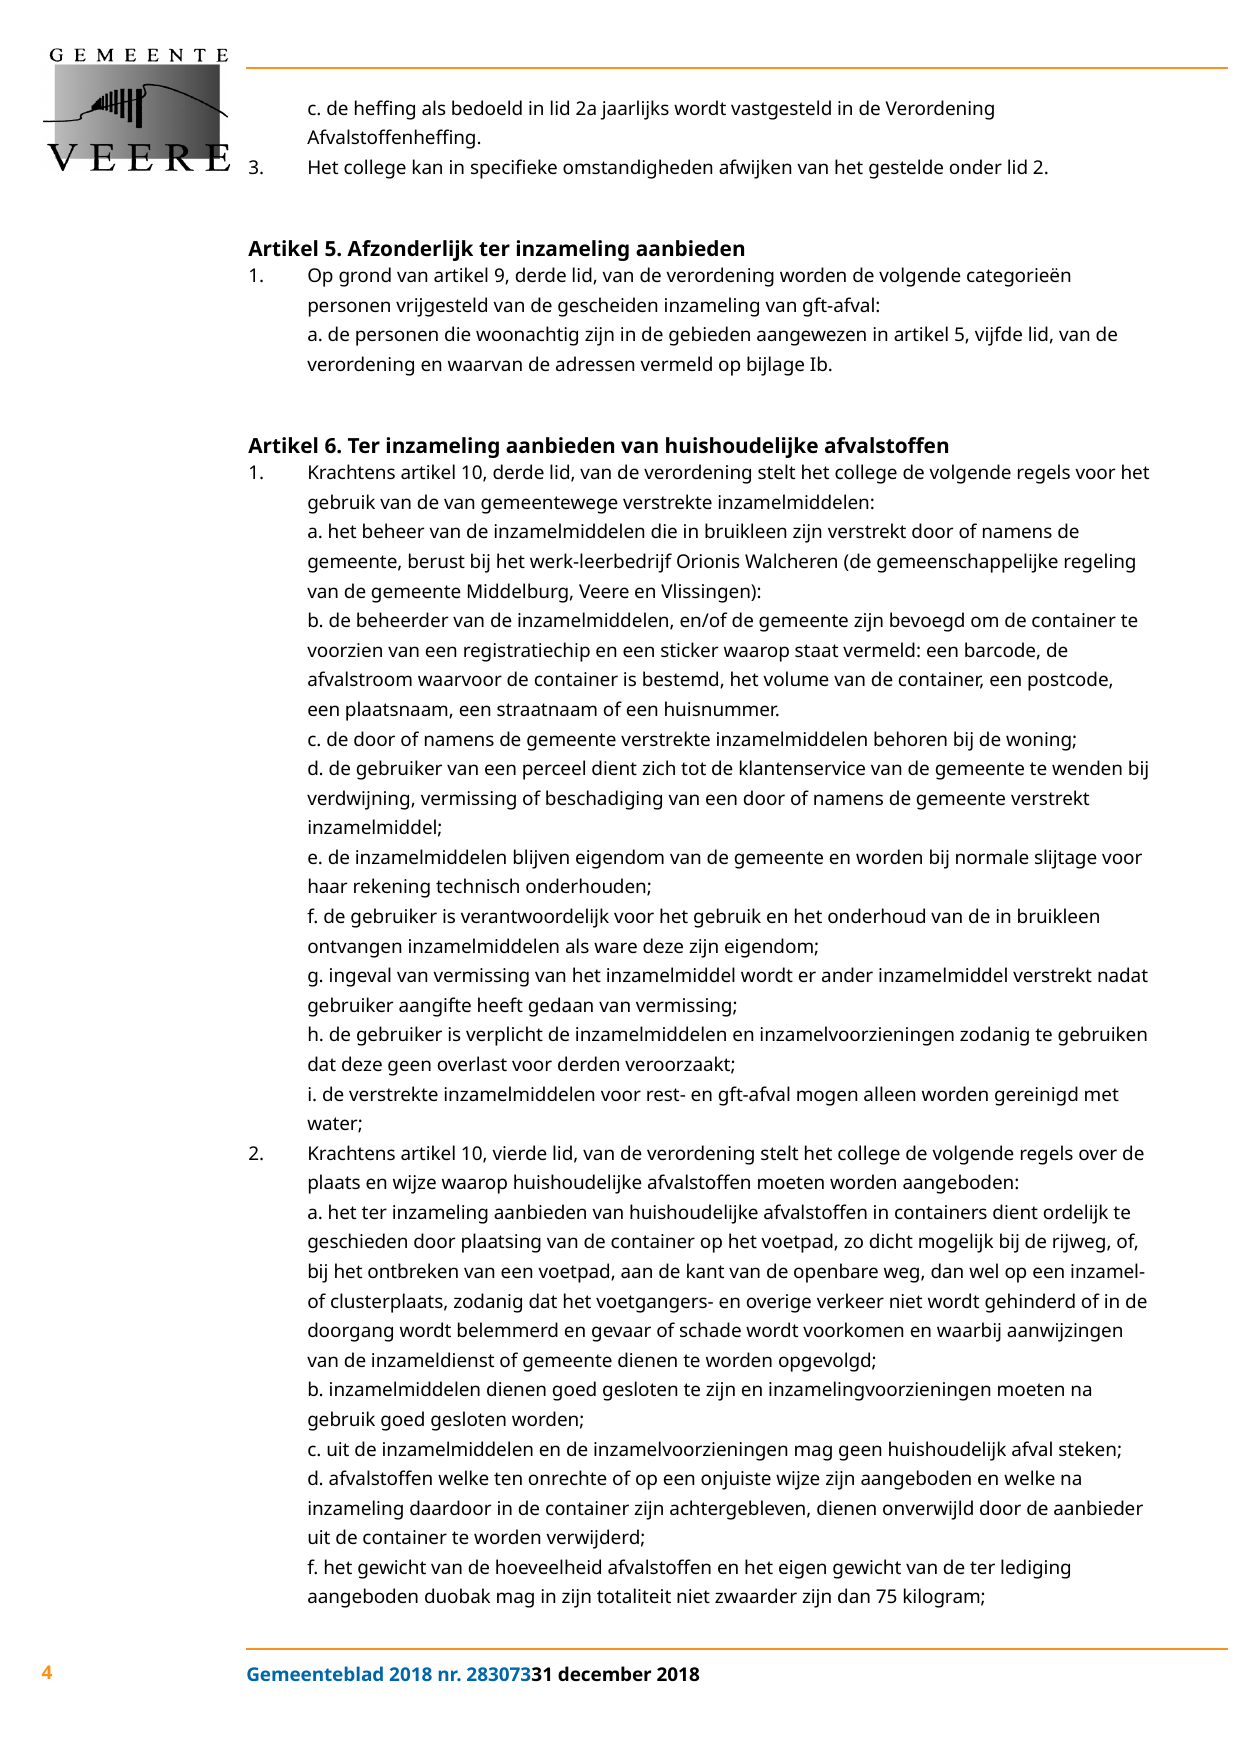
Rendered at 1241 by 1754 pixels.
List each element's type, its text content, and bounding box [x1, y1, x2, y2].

list a. de personen die woonachtig zijn in de gebieden aangewezen in artikel 5, vijfde lid, van de verordening en waarvan de adressen vermeld op bijlage Ib. [248, 322, 1152, 377]
list d. de gebruiker van een perceel dient zich tot de klantenservice van de gemeente te wenden bij verdwijning, vermissing of beschadiging van een door of namens de gemeente verstrekt inzamelmiddel; [248, 755, 1152, 840]
list Krachtens artikel 10, derde lid, van de verordening stelt het college de volgende regels voor het gebruik van de van gemeentewege verstrekte inzamelmiddelen: [248, 459, 1152, 515]
list h. de gebruiker is verplicht de inzamelmiddelen en inzamelvoorzieningen zodanig te gebruiken dat deze geen overlast voor derden veroorzaakt; [248, 1022, 1152, 1077]
list f. het gewicht van de hoeveelheid afvalstoffen en het eigen gewicht van de ter lediging aangeboden duobak mag in zijn totaliteit niet zwaarder zijn dan 75 kilogram; [248, 1554, 1152, 1609]
list f. de gebruiker is verantwoordelijk voor het gebruik en het onderhoud van de in bruikleen ontvangen inzamelmiddelen als ware deze zijn eigendom; [248, 903, 1152, 959]
list a. het beheer van de inzamelmiddelen die in bruikleen zijn verstrekt door of namens de gemeente, berust bij het werk-leerbedrijf Orionis Walcheren (de gemeenschappelijke regeling van de gemeente Middelburg, Veere en Vlissingen): [248, 519, 1152, 604]
list Het college kan in specifieke omstandigheden afwijken van het gestelde onder lid 2. [248, 154, 1152, 180]
list Op grond van artikel 9, derde lid, van de verordening worden de volgende categorieën personen vrijgesteld van de gescheiden inzameling van gft-afval: [248, 262, 1152, 318]
list c. de heffing als bedoeld in lid 2a jaarlijks wordt vastgesteld in de Verordening Afvalstoffenheffing. [248, 95, 1152, 150]
list c. de door of namens de gemeente verstrekte inzamelmiddelen behoren bij de woning; [248, 726, 1152, 752]
list Krachtens artikel 10, vierde lid, van de verordening stelt het college de volgende regels over de plaats en wijze waarop huishoudelijke afvalstoffen moeten worden aangeboden: [248, 1140, 1152, 1195]
list a. het ter inzameling aanbieden van huishoudelijke afvalstoffen in containers dient ordelijk te geschieden door plaatsing van de container op het voetpad, zo dicht mogelijk bij de rijweg, of, bij het ontbreken van een voetpad, aan de kant van de openbare weg, dan wel op een inzamel- of clusterplaats, zodanig dat het voetgangers- en overige verkeer niet wordt gehinderd of in de doorgang wordt belemmerd en gevaar of schade wordt voorkomen en waarbij aanwijzingen van de inzameldienst of gemeente dienen te worden opgevolgd; [248, 1199, 1152, 1373]
list c. uit de inzamelmiddelen en de inzamelvoorzieningen mag geen huishoudelijk afval steken; [248, 1436, 1152, 1462]
list g. ingeval van vermissing van het inzamelmiddel wordt er ander inzamelmiddel verstrekt nadat gebruiker aangifte heeft gedaan van vermissing; [248, 962, 1152, 1018]
text Artikel 5. Afzonderlijk ter inzameling aanbieden [248, 234, 1152, 262]
list e. de inzamelmiddelen blijven eigendom van de gemeente en worden bij normale slijtage voor haar rekening technisch onderhouden; [248, 844, 1152, 899]
list b. de beheerder van de inzamelmiddelen, en/of de gemeente zijn bevoegd om de container te voorzien van een registratiechip en een sticker waarop staat vermeld: een barcode, de afvalstroom waarvoor de container is bestemd, het volume van de container, een postcode, een plaatsnaam, een straatnaam of een huisnummer. [248, 607, 1152, 722]
list d. afvalstoffen welke ten onrechte of op een onjuiste wijze zijn aangeboden en welke na inzameling daardoor in de container zijn achtergebleven, dienen onverwijld door de aanbieder uit de container te worden verwijderd; [248, 1465, 1152, 1550]
text Artikel 6. Ter inzameling aanbieden van huishoudelijke afvalstoffen [248, 431, 1152, 459]
list i. de verstrekte inzamelmiddelen voor rest- en gft-afval mogen alleen worden gereinigd met water; [248, 1081, 1152, 1136]
list b. inzamelmiddelen dienen goed gesloten te zijn en inzamelingvoorzieningen moeten na gebruik goed gesloten worden; [248, 1377, 1152, 1432]
picture [41, 47, 231, 172]
